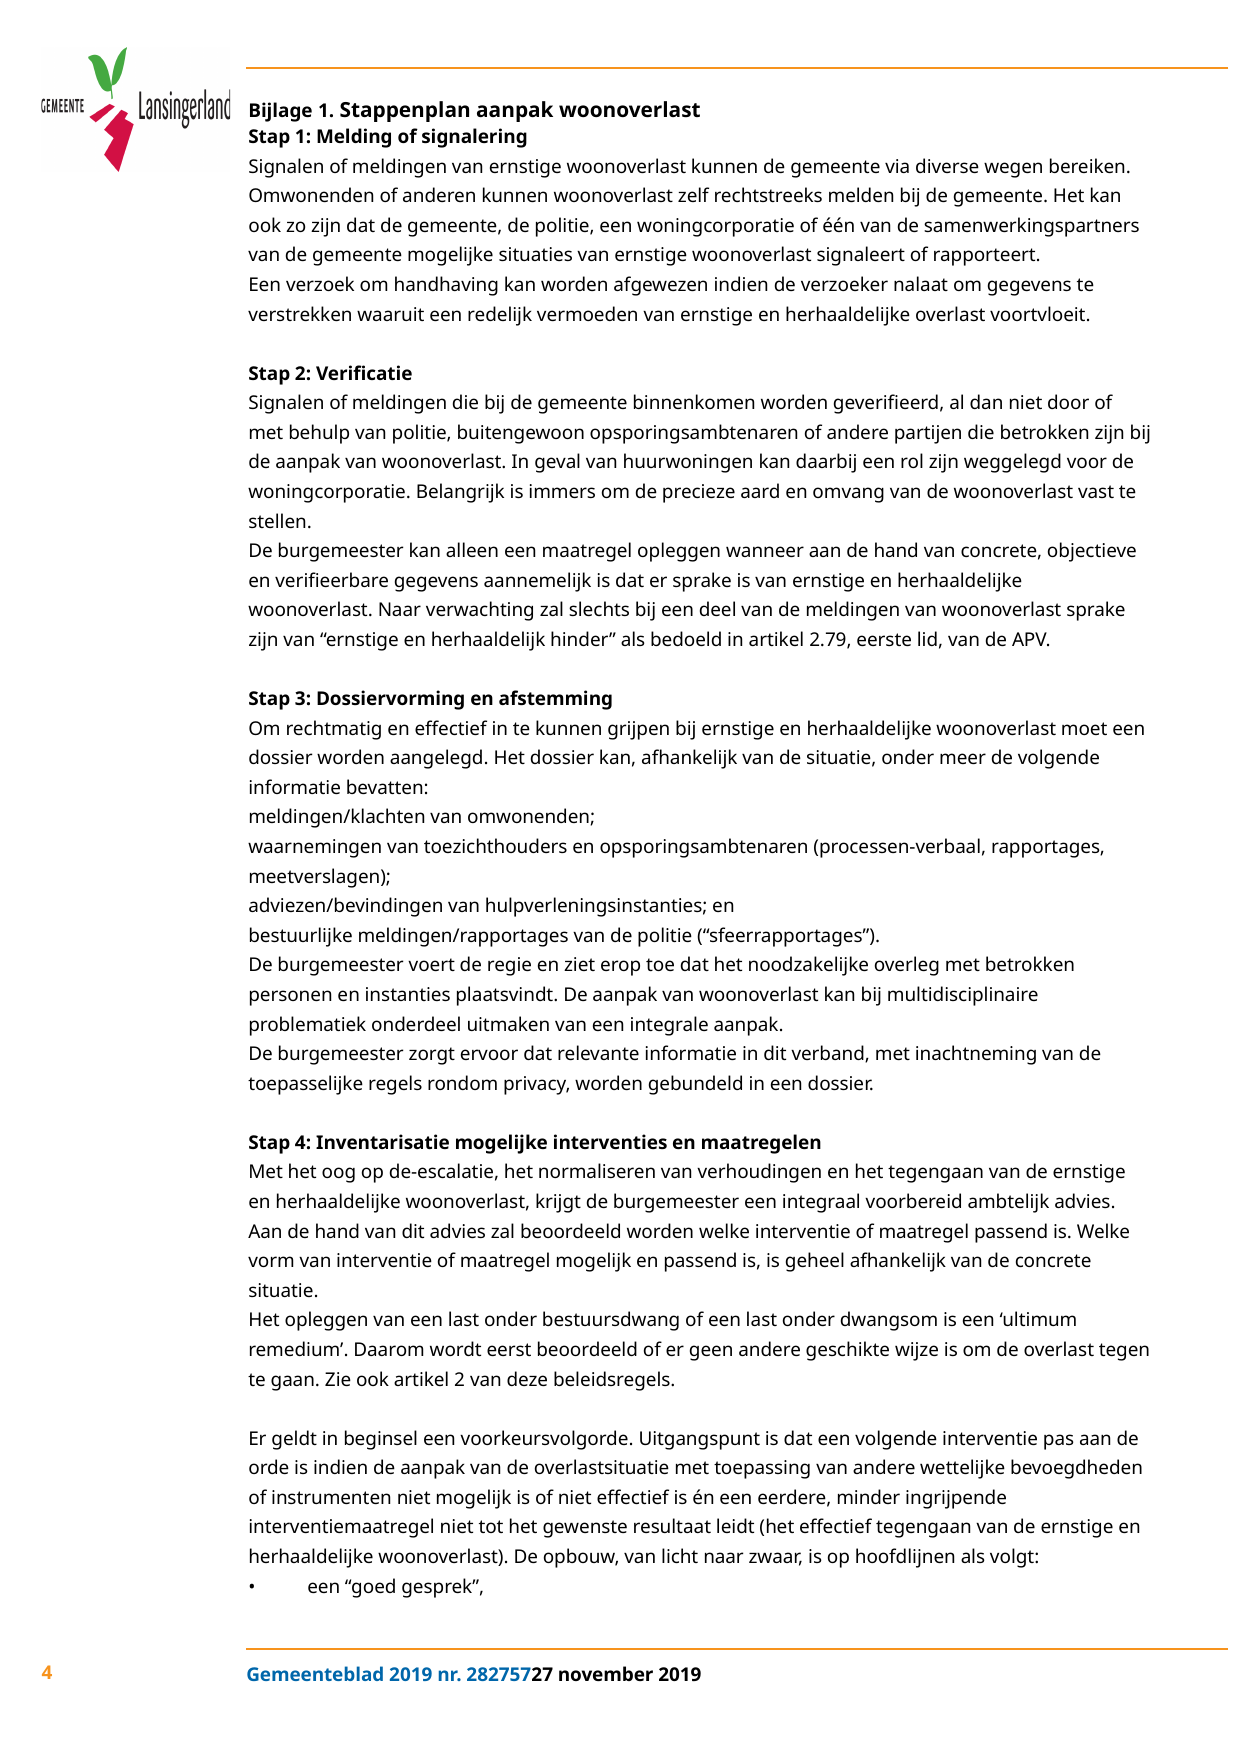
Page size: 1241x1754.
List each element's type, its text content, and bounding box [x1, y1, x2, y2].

text Er geldt in beginsel een voorkeursvolgorde. Uitgangspunt is dat een volgende interventie pas aan de orde is indien de aanpak van de overlastsituatie met toepassing van andere wettelijke bevoegdheden of instrumenten niet mogelijk is of niet effectief is én een eerdere, minder ingrijpende interventiemaatregel niet tot het gewenste resultaat leidt (het effectief tegengaan van de ernstige en herhaaldelijke woonoverlast). De opbouw, van licht naar zwaar, is op hoofdlijnen als volgt: [248, 1425, 1152, 1569]
text De burgemeester zorgt ervoor dat relevante informatie in dit verband, met inachtneming van de toepasselijke regels rondom privacy, worden gebundeld in een dossier. [248, 1040, 1152, 1096]
text Stap 2: Verificatie [248, 360, 1152, 386]
text meldingen/klachten van omwonenden; [248, 804, 1152, 829]
text Stap 4: Inventarisatie mogelijke interventies en maatregelen [248, 1129, 1152, 1155]
text Het opleggen van een last onder bestuursdwang of een last onder dwangsom is een ‘ultimum remedium’. Daarom wordt eerst beoordeeld of er geen andere geschikte wijze is om de overlast tegen te gaan. Zie ook artikel 2 van deze beleidsregels. [248, 1307, 1152, 1392]
text Signalen of meldingen die bij de gemeente binnenkomen worden geverifieerd, al dan niet door of met behulp van politie, buitengewoon opsporingsambtenaren of andere partijen die betrokken zijn bij de aanpak van woonoverlast. In geval van huurwoningen kan daarbij een rol zijn weggelegd voor de woningcorporatie. Belangrijk is immers om de precieze aard en omvang van de woonoverlast vast te stellen. [248, 389, 1152, 534]
text Stap 3: Dossiervorming en afstemming [248, 685, 1152, 711]
text Een verzoek om handhaving kan worden afgewezen indien de verzoeker nalaat om gegevens te verstrekken waaruit een redelijk vermoeden van ernstige en herhaaldelijke overlast voortvloeit. [248, 271, 1152, 327]
picture [41, 47, 231, 172]
text De burgemeester voert de regie en ziet erop toe dat het noodzakelijke overleg met betrokken personen en instanties plaatsvindt. De aanpak van woonoverlast kan bij multidisciplinaire problematiek onderdeel uitmaken van een integrale aanpak. [248, 952, 1152, 1037]
text Om rechtmatig en effectief in te kunnen grijpen bij ernstige en herhaaldelijke woonoverlast moet een dossier worden aangelegd. Het dossier kan, afhankelijk van de situatie, onder meer de volgende informatie bevatten: [248, 715, 1152, 800]
text waarnemingen van toezichthouders en opsporingsambtenaren (processen-verbaal, rapportages, meetverslagen); [248, 833, 1152, 889]
text Met het oog op de-escalatie, het normaliseren van verhoudingen en het tegengaan van de ernstige en herhaaldelijke woonoverlast, krijgt de burgemeester een integraal voorbereid ambtelijk advies. Aan de hand van dit advies zal beoordeeld worden welke interventie of maatregel passend is. Welke vorm van interventie of maatregel mogelijk en passend is, is geheel afhankelijk van de concrete situatie. [248, 1159, 1152, 1303]
text bestuurlijke meldingen/rapportages van de politie (“sfeerrapportages”). [248, 922, 1152, 948]
list een “goed gesprek”, [248, 1573, 1152, 1599]
text Stap 1: Melding of signalering [248, 123, 1152, 149]
text Bijlage 1. Stappenplan aanpak woonoverlast [248, 95, 1152, 123]
text Signalen of meldingen van ernstige woonoverlast kunnen de gemeente via diverse wegen bereiken. Omwonenden of anderen kunnen woonoverlast zelf rechtstreeks melden bij de gemeente. Het kan ook zo zijn dat de gemeente, de politie, een woningcorporatie of één van de samenwerkingspartners van de gemeente mogelijke situaties van ernstige woonoverlast signaleert of rapporteert. [248, 153, 1152, 267]
text De burgemeester kan alleen een maatregel opleggen wanneer aan de hand van concrete, objectieve en verifieerbare gegevens aannemelijk is dat er sprake is van ernstige en herhaaldelijke woonoverlast. Naar verwachting zal slechts bij een deel van de meldingen van woonoverlast sprake zijn van “ernstige en herhaaldelijk hinder” als bedoeld in artikel 2.79, eerste lid, van de APV. [248, 537, 1152, 652]
text adviezen/bevindingen van hulpverleningsinstanties; en [248, 892, 1152, 918]
